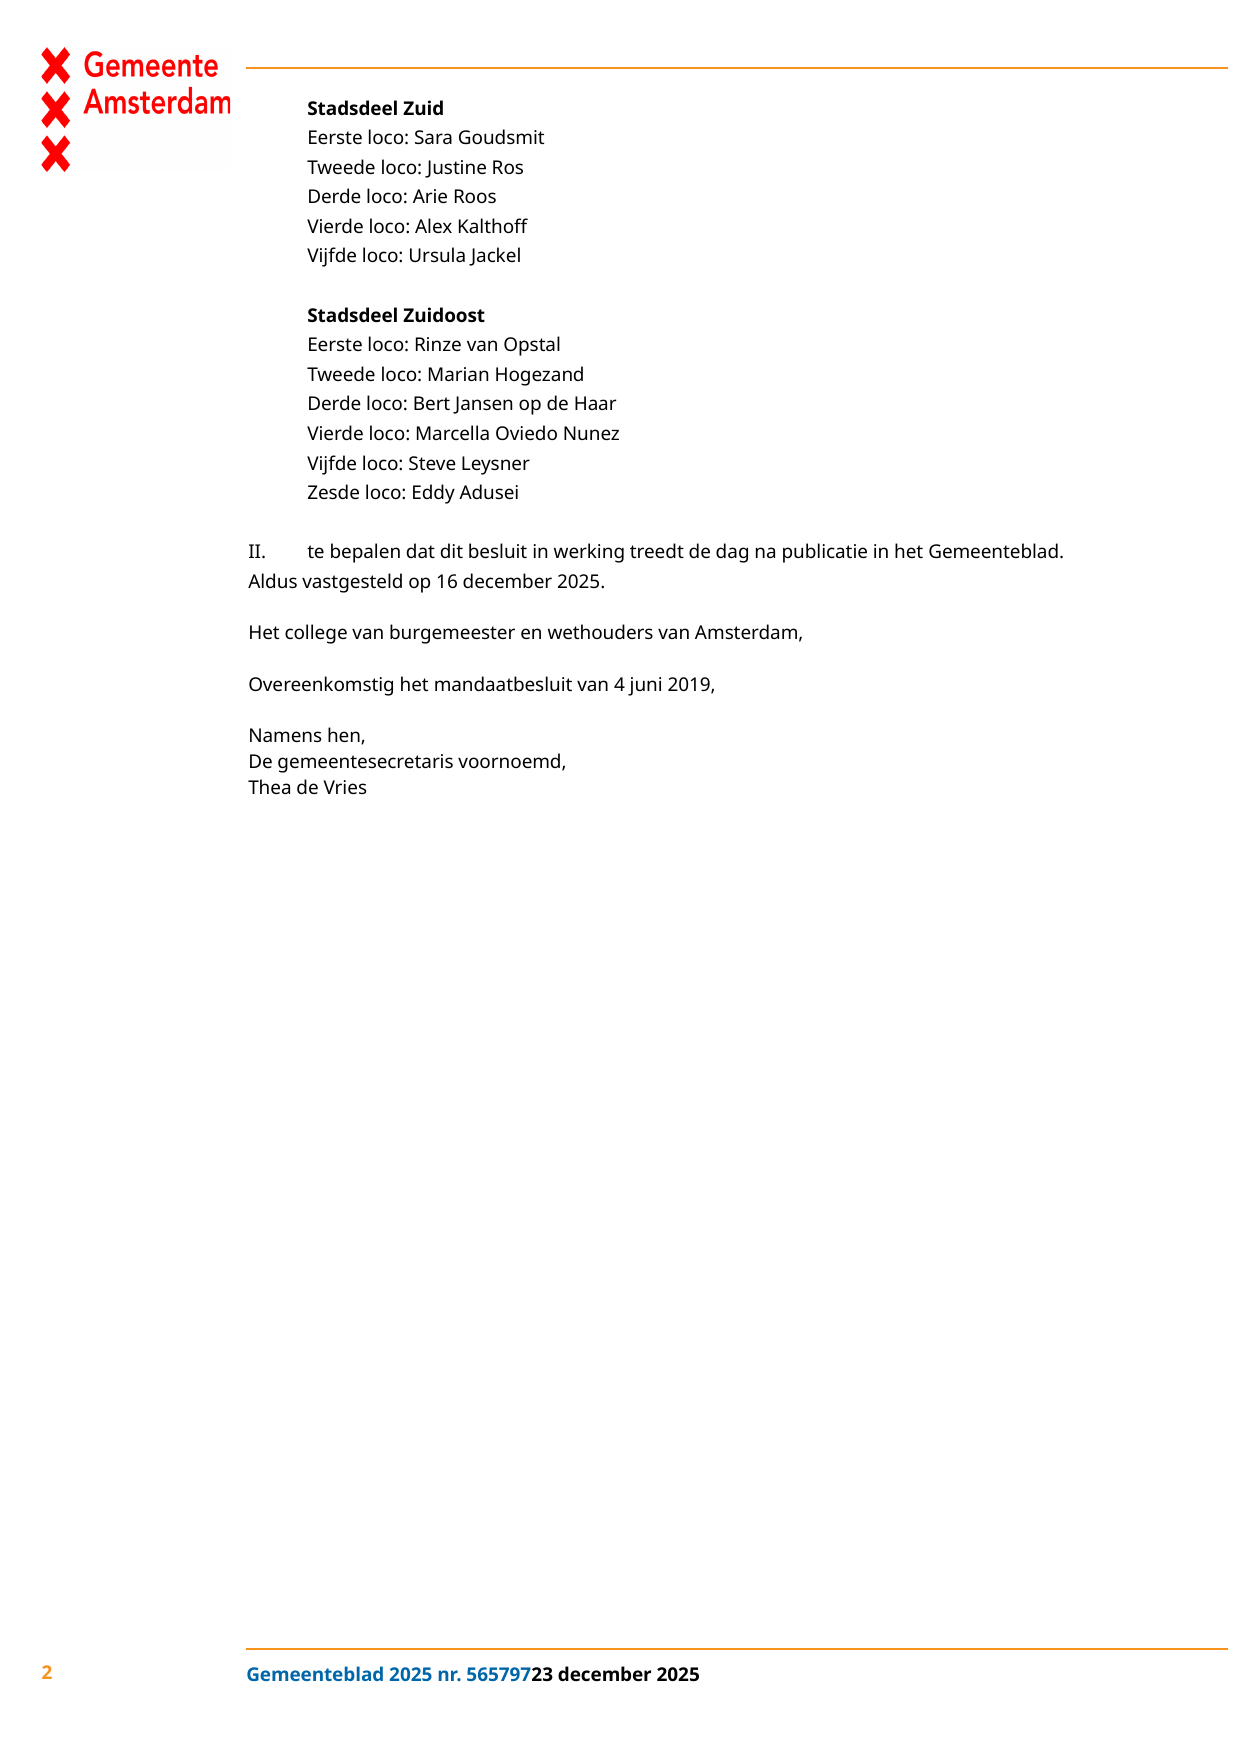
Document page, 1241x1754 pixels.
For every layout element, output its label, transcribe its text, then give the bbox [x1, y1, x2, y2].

list Stadsdeel Zuid [248, 95, 1152, 121]
list Zesde loco: Eddy Adusei [248, 479, 1152, 505]
text Aldus vastgesteld op 16 december 2025. [248, 568, 1152, 594]
text Overeenkomstig het mandaatbesluit van 4 juni 2019, [248, 671, 1152, 697]
list Tweede loco: Marian Hogezand [248, 361, 1152, 387]
list Stadsdeel Zuidoost [248, 302, 1152, 328]
list te bepalen dat dit besluit in werking treedt de dag na publicatie in het Gemeenteblad. [248, 538, 1152, 564]
list Derde loco: Arie Roos [248, 183, 1152, 209]
list Vierde loco: Marcella Oviedo Nunez [248, 420, 1152, 446]
text De gemeentesecretaris voornoemd, [248, 748, 1152, 774]
text Namens hen, [248, 722, 1152, 748]
text Het college van burgemeester en wethouders van Amsterdam, [248, 619, 1152, 645]
list Eerste loco: Rinze van Opstal [248, 331, 1152, 357]
text Thea de Vries [248, 774, 1152, 800]
list Tweede loco: Justine Ros [248, 154, 1152, 180]
list Eerste loco: Sara Goudsmit [248, 124, 1152, 150]
list Vijfde loco: Ursula Jackel [248, 243, 1152, 268]
list Vierde loco: Alex Kalthoff [248, 213, 1152, 239]
list Derde loco: Bert Jansen op de Haar [248, 391, 1152, 416]
list Vijfde loco: Steve Leysner [248, 450, 1152, 476]
picture [41, 47, 231, 172]
